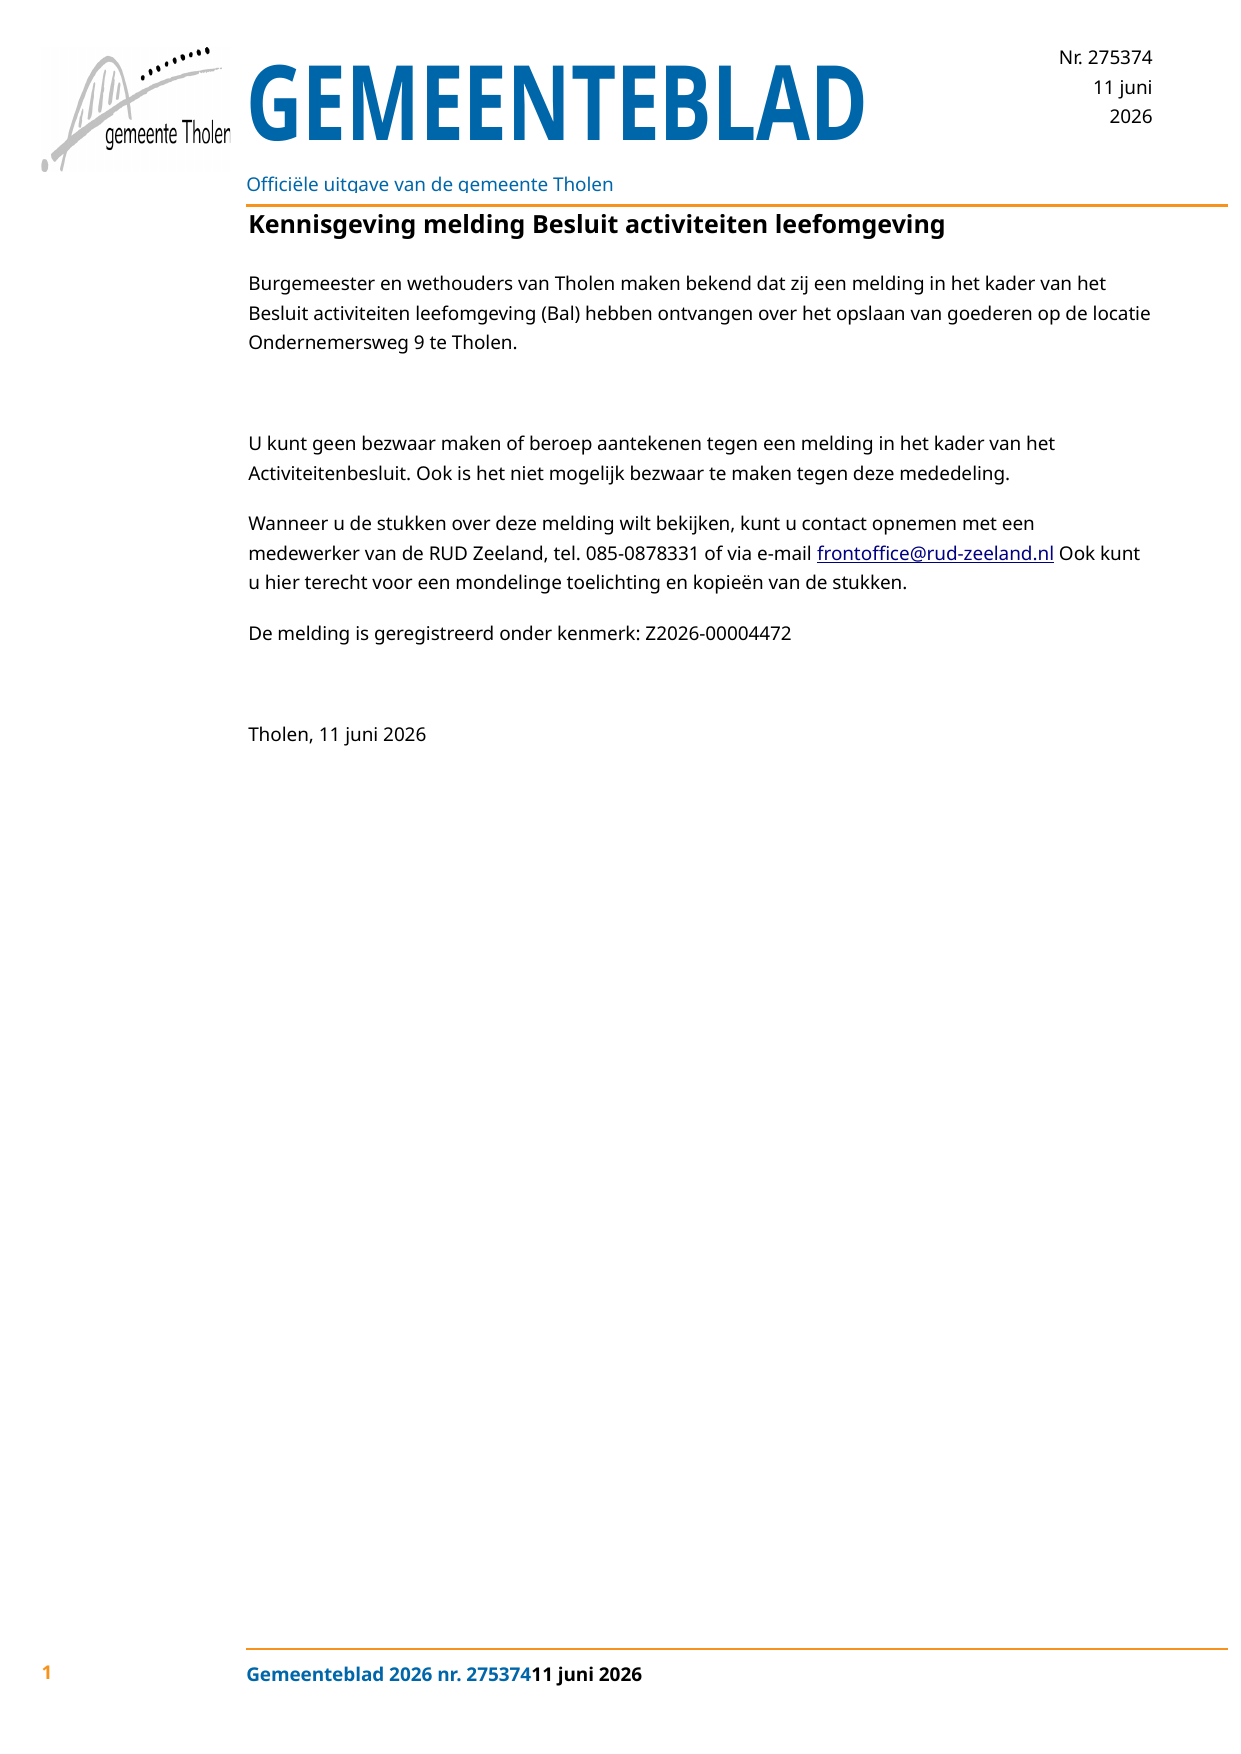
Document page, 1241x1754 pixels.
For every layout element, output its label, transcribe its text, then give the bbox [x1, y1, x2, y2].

text De melding is geregistreerd onder kenmerk: Z2026-00004472 [248, 620, 1152, 646]
text Kennisgeving melding Besluit activiteiten leefomgeving [248, 207, 1152, 241]
text Burgemeester en wethouders van Tholen maken bekend dat zij een melding in het kader van het Besluit activiteiten leefomgeving (Bal) hebben ontvangen over het opslaan van goederen op de locatie Ondernemersweg 9 te Tholen. [248, 270, 1152, 355]
text Tholen, 11 juni 2026 [248, 721, 1152, 746]
text U kunt geen bezwaar maken of beroep aantekenen tegen een melding in het kader van het Activiteitenbesluit. Ook is het niet mogelijk bezwaar te maken tegen deze mededeling. [248, 430, 1152, 486]
text Wanneer u de stukken over deze melding wilt bekijken, kunt u contact opnemen met een medewerker van de RUD Zeeland, tel. 085-0878331 of via e-mail frontoffice@rud-zeeland.nl Ook kunt u hier terecht voor een mondelinge toelichting en kopieën van de stukken. [248, 510, 1152, 595]
picture [41, 47, 231, 172]
